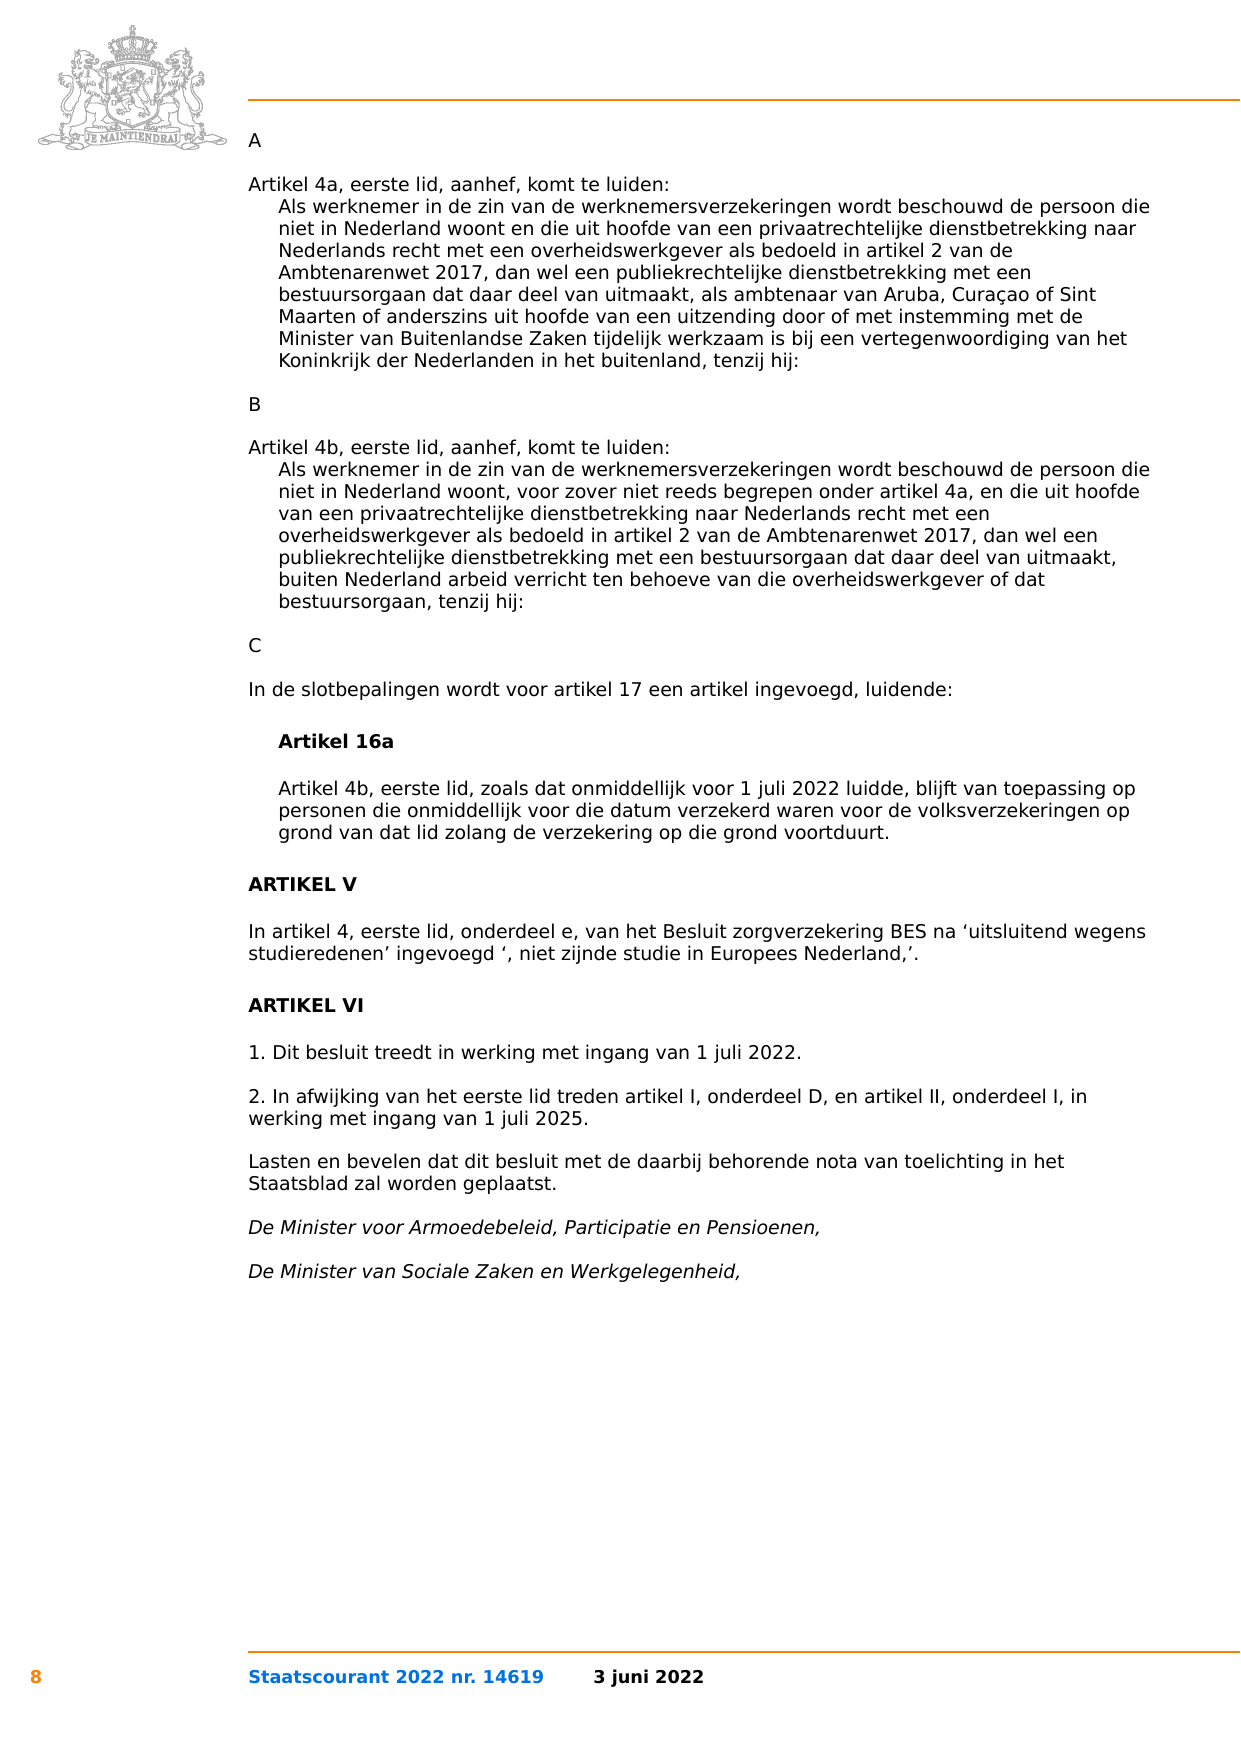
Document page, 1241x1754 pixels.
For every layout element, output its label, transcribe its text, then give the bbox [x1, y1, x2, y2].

text 1. Dit besluit treedt in werking met ingang van 1 juli 2022. [248, 1042, 1163, 1064]
text Lasten en bevelen dat dit besluit met de daarbij behorende nota van toelichting in het Staatsblad zal worden geplaatst. [248, 1151, 1163, 1195]
text Als werknemer in de zin van de werknemersverzekeringen wordt beschouwd de persoon die niet in Nederland woont, voor zover niet reeds begrepen onder artikel 4a, en die uit hoofde van een privaatrechtelijke dienstbetrekking naar Nederlands recht met een overheidswerkgever als bedoeld in artikel 2 van de Ambtenarenwet 2017, dan wel een publiekrechtelijke dienstbetrekking met een bestuursorgaan dat daar deel van uitmaakt, buiten Nederland arbeid verricht ten behoeve van die overheidswerkgever of dat bestuursorgaan, tenzij hij: [278, 459, 1163, 613]
text B [248, 393, 1163, 415]
text In de slotbepalingen wordt voor artikel 17 een artikel ingevoegd, luidende: [248, 679, 1163, 701]
text A [248, 130, 1163, 152]
text In artikel 4, eerste lid, onderdeel e, van het Besluit zorgverzekering BES na ‘uitsluitend wegens studieredenen’ ingevoegd ‘, niet zijnde studie in Europees Nederland,’. [248, 921, 1163, 965]
text De Minister van Sociale Zaken en Werkgelegenheid, [248, 1261, 1163, 1283]
text 2. In afwijking van het eerste lid treden artikel I, onderdeel D, en artikel II, onderdeel I, in werking met ingang van 1 juli 2025. [248, 1086, 1163, 1129]
subtitle Artikel 16a [278, 731, 1163, 753]
text De Minister voor Armoedebeleid, Participatie en Pensioenen, [248, 1217, 1163, 1239]
text C [248, 635, 1163, 657]
text Artikel 4b, eerste lid, aanhef, komt te luiden: [248, 437, 1163, 459]
text Artikel 4a, eerste lid, aanhef, komt te luiden: [248, 174, 1163, 196]
text Als werknemer in de zin van de werknemersverzekeringen wordt beschouwd de persoon die niet in Nederland woont en die uit hoofde van een privaatrechtelijke dienstbetrekking naar Nederlands recht met een overheidswerkgever als bedoeld in artikel 2 van de Ambtenarenwet 2017, dan wel een publiekrechtelijke dienstbetrekking met een bestuursorgaan dat daar deel van uitmaakt, als ambtenaar van Aruba, Curaçao of Sint Maarten of anderszins uit hoofde van een uitzending door of met instemming met de Minister van Buitenlandse Zaken tijdelijk werkzaam is bij een vertegenwoordiging van het Koninkrijk der Nederlanden in het buitenland, tenzij hij: [278, 196, 1163, 372]
subtitle ARTIKEL V [248, 874, 1163, 896]
subtitle ARTIKEL VI [248, 995, 1163, 1017]
text Artikel 4b, eerste lid, zoals dat onmiddellijk voor 1 juli 2022 luidde, blijft van toepassing op personen die onmiddellijk voor die datum verzekerd waren voor de volksverzekeringen op grond van dat lid zolang de verzekering op die grond voortduurt. [278, 778, 1163, 844]
picture [38, 25, 227, 150]
